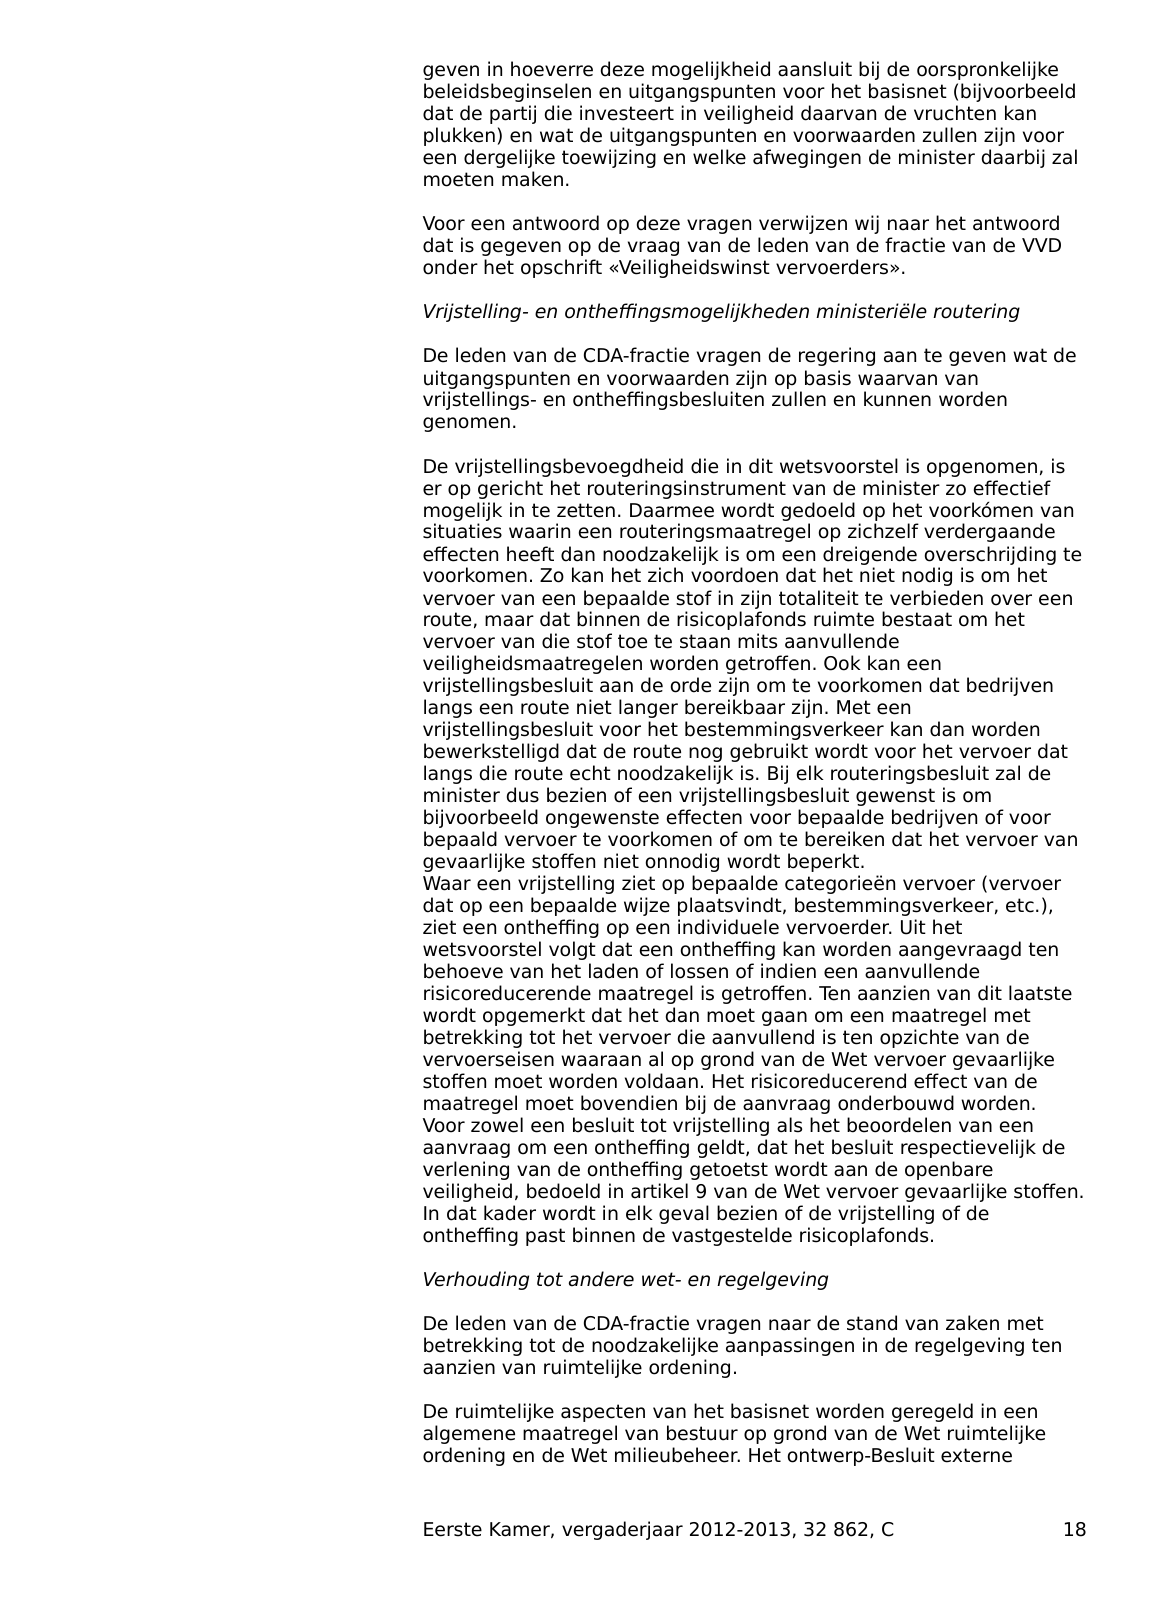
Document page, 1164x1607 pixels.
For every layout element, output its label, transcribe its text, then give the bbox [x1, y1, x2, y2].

subtitle Verhouding tot andere wet- en regelgeving [422, 1269, 1087, 1291]
subtitle Vrijstelling- en ontheffingsmogelijkheden ministeriële routering [422, 301, 1087, 323]
text Waar een vrijstelling ziet op bepaalde categorieën vervoer (vervoer dat op een bepaalde wijze plaatsvindt, bestemmingsverkeer, etc.), ziet een ontheffing op een individuele vervoerder. Uit het wetsvoorstel volgt dat een ontheffing kan worden aangevraagd ten behoeve van het laden of lossen of indien een aanvullende risicoreducerende maatregel is getroffen. Ten aanzien van dit laatste wordt opgemerkt dat het dan moet gaan om een maatregel met betrekking tot het vervoer die aanvullend is ten opzichte van de vervoerseisen waaraan al op grond van de Wet vervoer gevaarlijke stoffen moet worden voldaan. Het risicoreducerend effect van de maatregel moet bovendien bij de aanvraag onderbouwd worden. [422, 873, 1087, 1115]
text Voor zowel een besluit tot vrijstelling als het beoordelen van een aanvraag om een ontheffing geldt, dat het besluit respectievelijk de verlening van de ontheffing getoetst wordt aan de openbare veiligheid, bedoeld in artikel 9 van de Wet vervoer gevaarlijke stoffen. In dat kader wordt in elk geval bezien of de vrijstelling of de ontheffing past binnen de vastgestelde risicoplafonds. [422, 1115, 1087, 1247]
text De vrijstellingsbevoegdheid die in dit wetsvoorstel is opgenomen, is er op gericht het routeringsinstrument van de minister zo effectief mogelijk in te zetten. Daarmee wordt gedoeld op het voorkómen van situaties waarin een routeringsmaatregel op zichzelf verdergaande effecten heeft dan noodzakelijk is om een dreigende overschrijding te voorkomen. Zo kan het zich voordoen dat het niet nodig is om het vervoer van een bepaalde stof in zijn totaliteit te verbieden over een route, maar dat binnen de risicoplafonds ruimte bestaat om het vervoer van die stof toe te staan mits aanvullende veiligheidsmaatregelen worden getroffen. Ook kan een vrijstellingsbesluit aan de orde zijn om te voorkomen dat bedrijven langs een route niet langer bereikbaar zijn. Met een vrijstellingsbesluit voor het bestemmingsverkeer kan dan worden bewerkstelligd dat de route nog gebruikt wordt voor het vervoer dat langs die route echt noodzakelijk is. Bij elk routeringsbesluit zal de minister dus bezien of een vrijstellingsbesluit gewenst is om bijvoorbeeld ongewenste effecten voor bepaalde bedrijven of voor bepaald vervoer te voorkomen of om te bereiken dat het vervoer van gevaarlijke stoffen niet onnodig wordt beperkt. [422, 456, 1087, 873]
text De leden van de CDA-fractie vragen de regering aan te geven wat de uitgangspunten en voorwaarden zijn op basis waarvan van vrijstellings- en ontheffingsbesluiten zullen en kunnen worden genomen. [422, 345, 1087, 433]
text De ruimtelijke aspecten van het basisnet worden geregeld in een algemene maatregel van bestuur op grond van de Wet ruimtelijke ordening en de Wet milieubeheer. Het ontwerp-Besluit externe [422, 1401, 1087, 1467]
text geven in hoeverre deze mogelijkheid aansluit bij de oorspronkelijke beleidsbeginselen en uitgangspunten voor het basisnet (bijvoorbeeld dat de partij die investeert in veiligheid daarvan de vruchten kan plukken) en wat de uitgangspunten en voorwaarden zullen zijn voor een dergelijke toewijzing en welke afwegingen de minister daarbij zal moeten maken. [422, 59, 1087, 191]
text De leden van de CDA-fractie vragen naar de stand van zaken met betrekking tot de noodzakelijke aanpassingen in de regelgeving ten aanzien van ruimtelijke ordening. [422, 1313, 1087, 1379]
text Voor een antwoord op deze vragen verwijzen wij naar het antwoord dat is gegeven op de vraag van de leden van de fractie van de VVD onder het opschrift «Veiligheidswinst vervoerders». [422, 213, 1087, 279]
